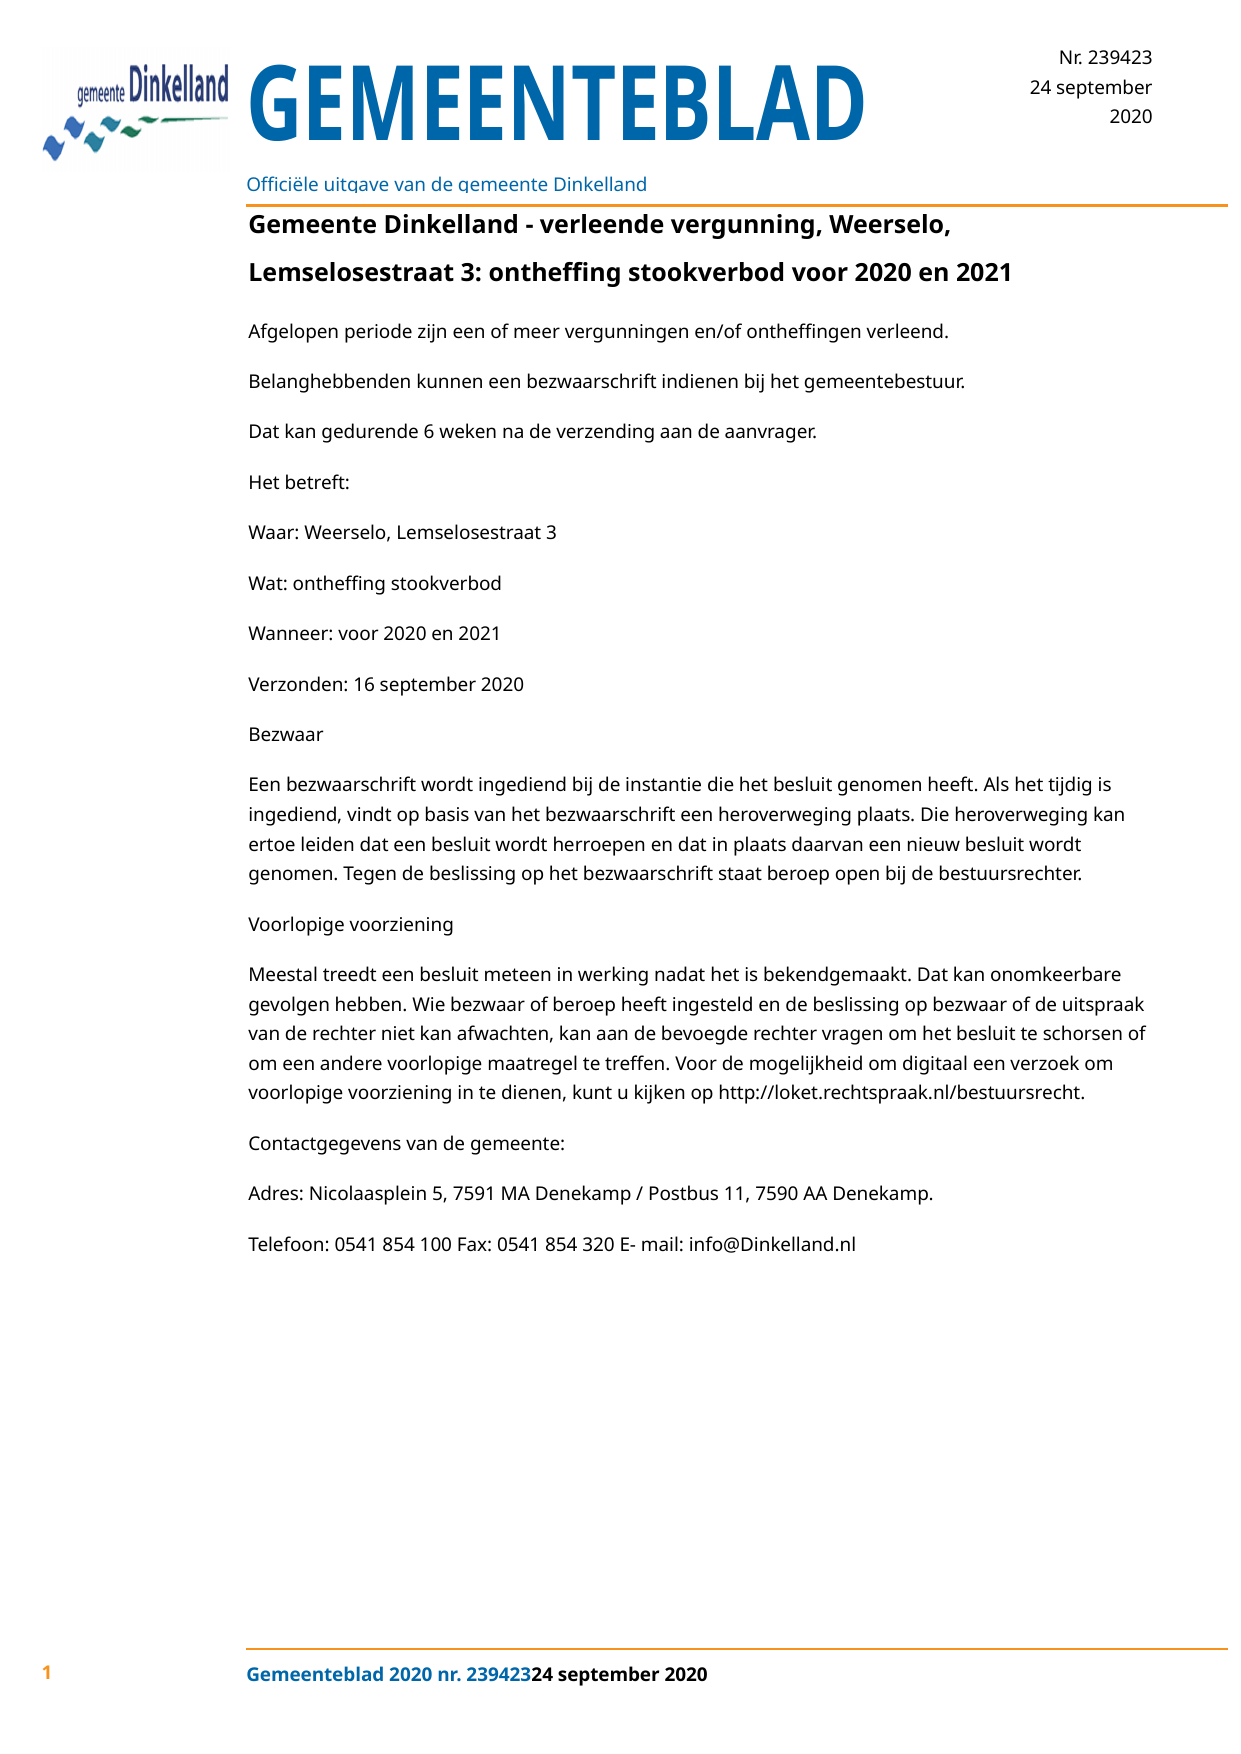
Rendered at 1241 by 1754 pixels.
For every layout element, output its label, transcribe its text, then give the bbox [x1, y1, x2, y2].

text Bezwaar [248, 721, 1152, 747]
text Dat kan gedurende 6 weken na de verzending aan de aanvrager. [248, 419, 1152, 444]
text Belanghebbenden kunnen een bezwaarschrift indienen bij het gemeentebestuur. [248, 368, 1152, 394]
text Voorlopige voorziening [248, 911, 1152, 937]
text Een bezwaarschrift wordt ingediend bij de instantie die het besluit genomen heeft. Als het tijdig is ingediend, vindt op basis van het bezwaarschrift een heroverweging plaats. Die heroverweging kan ertoe leiden dat een besluit wordt herroepen en dat in plaats daarvan een nieuw besluit wordt genomen. Tegen de beslissing op het bezwaarschrift staat beroep open bij de bestuursrechter. [248, 772, 1152, 886]
text Wanneer: voor 2020 en 2021 [248, 620, 1152, 646]
text Verzonden: 16 september 2020 [248, 671, 1152, 697]
text Waar: Weerselo, Lemselosestraat 3 [248, 519, 1152, 545]
text Contactgegevens van de gemeente: [248, 1130, 1152, 1156]
picture [41, 47, 231, 172]
text Gemeente Dinkelland - verleende vergunning, Weerselo, Lemselosestraat 3: ontheffing stookverbod voor 2020 en 2021 [248, 207, 1152, 288]
text Telefoon: 0541 854 100 Fax: 0541 854 320 E- mail: info@Dinkelland.nl [248, 1231, 1152, 1257]
text Adres: Nicolaasplein 5, 7591 MA Denekamp / Postbus 11, 7590 AA Denekamp. [248, 1180, 1152, 1206]
text Meestal treedt een besluit meteen in werking nadat het is bekendgemaakt. Dat kan onomkeerbare gevolgen hebben. Wie bezwaar of beroep heeft ingesteld en de beslissing op bezwaar of de uitspraak van de rechter niet kan afwachten, kan aan de bevoegde rechter vragen om het besluit te schorsen of om een andere voorlopige maatregel te treffen. Voor de mogelijkheid om digitaal een verzoek om voorlopige voorziening in te dienen, kunt u kijken op http://loket.rechtspraak.nl/bestuursrecht. [248, 961, 1152, 1105]
text Afgelopen periode zijn een of meer vergunningen en/of ontheffingen verleend. [248, 318, 1152, 344]
text Wat: ontheffing stookverbod [248, 570, 1152, 596]
text Het betreft: [248, 469, 1152, 495]
